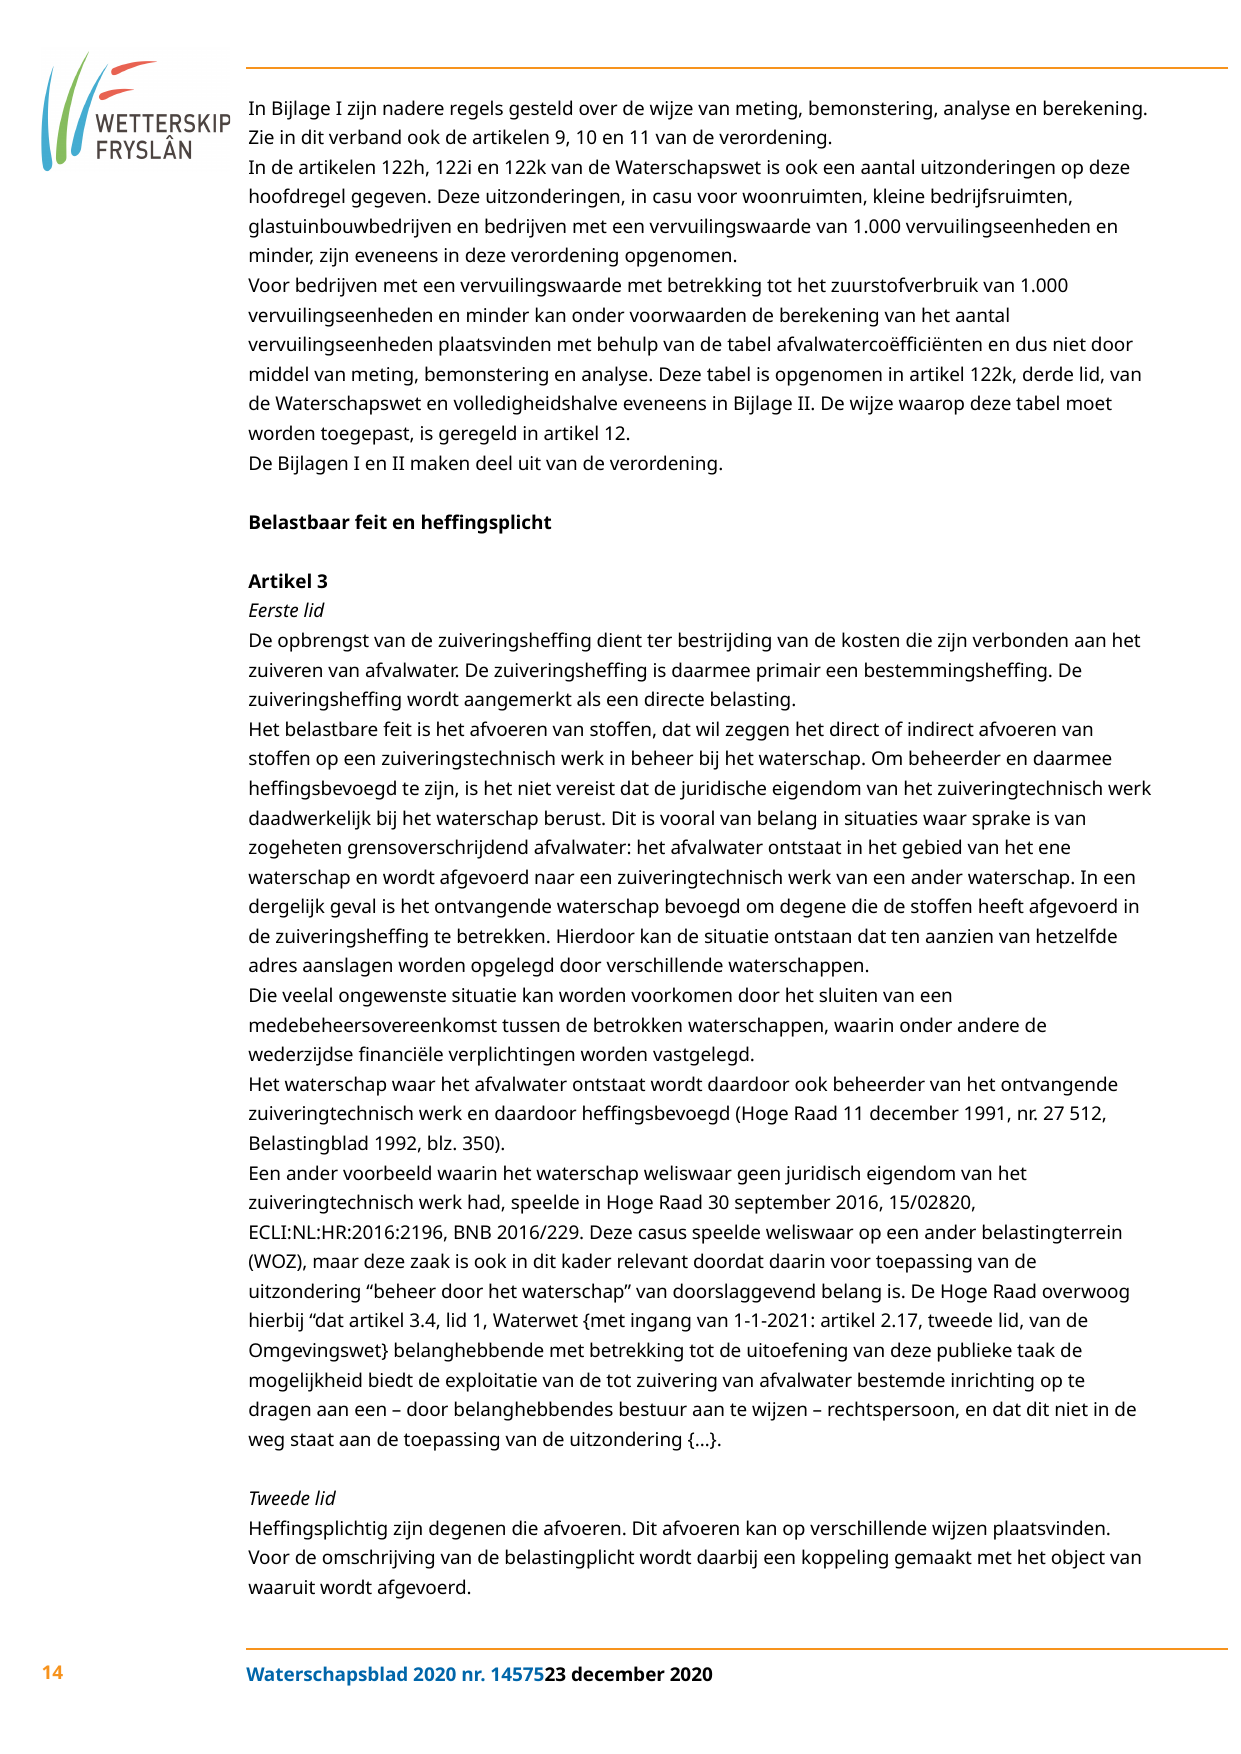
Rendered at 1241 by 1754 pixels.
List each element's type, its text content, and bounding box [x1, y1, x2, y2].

text In de artikelen 122h, 122i en 122k van de Waterschapswet is ook een aantal uitzonderingen op deze hoofdregel gegeven. Deze uitzonderingen, in casu voor woonruimten, kleine bedrijfsruimten, glastuinbouwbedrijven en bedrijven met een vervuilingswaarde van 1.000 vervuilingseenheden en minder, zijn eveneens in deze verordening opgenomen. [248, 154, 1152, 268]
text Het waterschap waar het afvalwater ontstaat wordt daardoor ook beheerder van het ontvangende zuiveringtechnisch werk en daardoor heffingsbevoegd (Hoge Raad 11 december 1991, nr. 27 512, Belastingblad 1992, blz. 350). [248, 1071, 1152, 1156]
text Het belastbare feit is het afvoeren van stoffen, dat wil zeggen het direct of indirect afvoeren van stoffen op een zuiveringstechnisch werk in beheer bij het waterschap. Om beheerder en daarmee heffingsbevoegd te zijn, is het niet vereist dat de juridische eigendom van het zuiveringtechnisch werk daadwerkelijk bij het waterschap berust. Dit is vooral van belang in situaties waar sprake is van zogeheten grensoverschrijdend afvalwater: het afvalwater ontstaat in het gebied van het ene waterschap en wordt afgevoerd naar een zuiveringtechnisch werk van een ander waterschap. In een dergelijk geval is het ontvangende waterschap bevoegd om degene die de stoffen heeft afgevoerd in de zuiveringsheffing te betrekken. Hierdoor kan de situatie ontstaan dat ten aanzien van hetzelfde adres aanslagen worden opgelegd door verschillende waterschappen. [248, 716, 1152, 978]
text De opbrengst van de zuiveringsheffing dient ter bestrijding van de kosten die zijn verbonden aan het zuiveren van afvalwater. De zuiveringsheffing is daarmee primair een bestemmingsheffing. De zuiveringsheffing wordt aangemerkt als een directe belasting. [248, 627, 1152, 712]
text Eerste lid [248, 598, 1152, 623]
text Een ander voorbeeld waarin het waterschap weliswaar geen juridisch eigendom van het zuiveringtechnisch werk had, speelde in Hoge Raad 30 september 2016, 15/02820, ECLI:NL:HR:2016:2196, BNB 2016/229. Deze casus speelde weliswaar op een ander belastingterrein (WOZ), maar deze zaak is ook in dit kader relevant doordat daarin voor toepassing van de uitzondering “beheer door het waterschap” van doorslaggevend belang is. De Hoge Raad overwoog hierbij “dat artikel 3.4, lid 1, Waterwet {met ingang van 1-1-2021: artikel 2.17, tweede lid, van de Omgevingswet} belanghebbende met betrekking tot de uitoefening van deze publieke taak de mogelijkheid biedt de exploitatie van de tot zuivering van afvalwater bestemde inrichting op te dragen aan een – door belanghebbendes bestuur aan te wijzen – rechtspersoon, en dat dit niet in de weg staat aan de toepassing van de uitzondering {…}. [248, 1160, 1152, 1452]
text De Bijlagen I en II maken deel uit van de verordening. [248, 450, 1152, 476]
text Heffingsplichtig zijn degenen die afvoeren. Dit afvoeren kan op verschillende wijzen plaatsvinden. Voor de omschrijving van de belastingplicht wordt daarbij een koppeling gemaakt met het object van waaruit wordt afgevoerd. [248, 1515, 1152, 1600]
text Belastbaar feit en heffingsplicht [248, 509, 1152, 535]
text In Bijlage I zijn nadere regels gesteld over de wijze van meting, bemonstering, analyse en berekening. Zie in dit verband ook de artikelen 9, 10 en 11 van de verordening. [248, 95, 1152, 150]
text Die veelal ongewenste situatie kan worden voorkomen door het sluiten van een medebeheersovereenkomst tussen de betrokken waterschappen, waarin onder andere de wederzijdse financiële verplichtingen worden vastgelegd. [248, 982, 1152, 1067]
text Tweede lid [248, 1485, 1152, 1511]
text Artikel 3 [248, 568, 1152, 594]
text Voor bedrijven met een vervuilingswaarde met betrekking tot het zuurstofverbruik van 1.000 vervuilingseenheden en minder kan onder voorwaarden de berekening van het aantal vervuilingseenheden plaatsvinden met behulp van de tabel afvalwatercoëfficiënten en dus niet door middel van meting, bemonstering en analyse. Deze tabel is opgenomen in artikel 122k, derde lid, van de Waterschapswet en volledigheidshalve eveneens in Bijlage II. De wijze waarop deze tabel moet worden toegepast, is geregeld in artikel 12. [248, 272, 1152, 446]
picture [41, 47, 231, 172]
